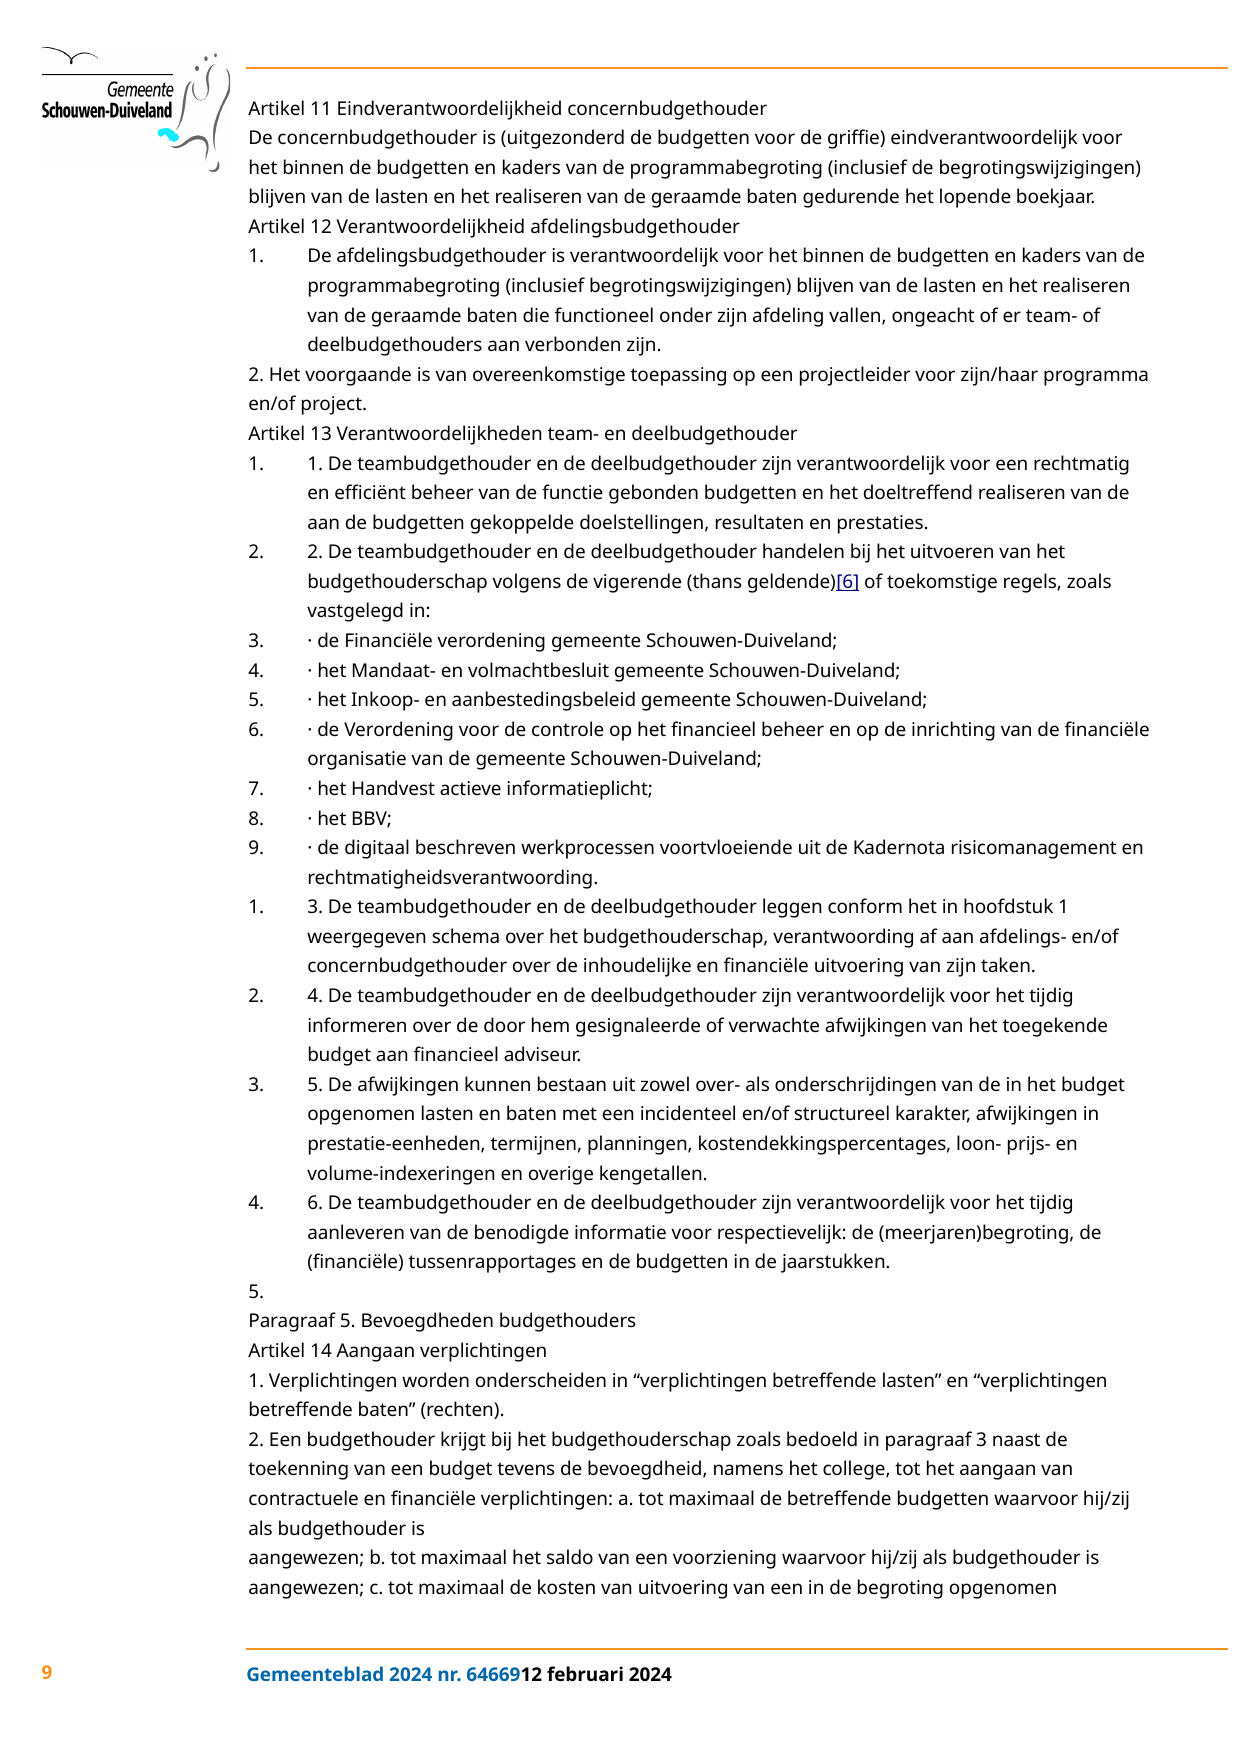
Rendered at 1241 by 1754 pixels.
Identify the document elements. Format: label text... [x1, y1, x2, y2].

text 2. Een budgethouder krijgt bij het budgethouderschap zoals bedoeld in paragraaf 3 naast de toekenning van een budget tevens de bevoegdheid, namens het college, tot het aangaan van contractuele en financiële verplichtingen: a. tot maximaal de betreffende budgetten waarvoor hij/zij als budgethouder is [248, 1426, 1152, 1541]
list · de Financiële verordening gemeente Schouwen-Duiveland; [248, 627, 1152, 653]
list 2. De teambudgethouder en de deelbudgethouder handelen bij het uitvoeren van het budgethouderschap volgens de vigerende (thans geldende)[6] of toekomstige regels, zoals vastgelegd in: [248, 538, 1152, 623]
text De concernbudgethouder is (uitgezonderd de budgetten voor de griffie) eindverantwoordelijk voor het binnen de budgetten en kaders van de programmabegroting (inclusief de begrotingswijzigingen) blijven van de lasten en het realiseren van de geraamde baten gedurende het lopende boekjaar. [248, 124, 1152, 209]
list De afdelingsbudgethouder is verantwoordelijk voor het binnen de budgetten en kaders van de programmabegroting (inclusief begrotingswijzigingen) blijven van de lasten en het realiseren van de geraamde baten die functioneel onder zijn afdeling vallen, ongeacht of er team- of deelbudgethouders aan verbonden zijn. [248, 243, 1152, 357]
list · de digitaal beschreven werkprocessen voortvloeiende uit de Kadernota risicomanagement en rechtmatigheidsverantwoording. [248, 834, 1152, 890]
list 1. De teambudgethouder en de deelbudgethouder zijn verantwoordelijk voor een rechtmatig en efficiënt beheer van de functie gebonden budgetten en het doeltreffend realiseren van de aan de budgetten gekoppelde doelstellingen, resultaten en prestaties. [248, 450, 1152, 535]
list · het Mandaat- en volmachtbesluit gemeente Schouwen-Duiveland; [248, 657, 1152, 683]
list · het Handvest actieve informatieplicht; [248, 775, 1152, 801]
text Artikel 13 Verantwoordelijkheden team- en deelbudgethouder [248, 420, 1152, 446]
list 4. De teambudgethouder en de deelbudgethouder zijn verantwoordelijk voor het tijdig informeren over de door hem gesignaleerde of verwachte afwijkingen van het toegekende budget aan financieel adviseur. [248, 982, 1152, 1067]
list · het Inkoop- en aanbestedingsbeleid gemeente Schouwen-Duiveland; [248, 686, 1152, 712]
list 3. De teambudgethouder en de deelbudgethouder leggen conform het in hoofdstuk 1 weergegeven schema over het budgethouderschap, verantwoording af aan afdelings- en/of concernbudgethouder over de inhoudelijke en financiële uitvoering van zijn taken. [248, 893, 1152, 978]
text aangewezen; b. tot maximaal het saldo van een voorziening waarvoor hij/zij als budgethouder is aangewezen; c. tot maximaal de kosten van uitvoering van een in de begroting opgenomen [248, 1544, 1152, 1600]
text Artikel 12 Verantwoordelijkheid afdelingsbudgethouder [248, 213, 1152, 239]
picture [41, 47, 231, 172]
text Paragraaf 5. Bevoegdheden budgethouders [248, 1308, 1152, 1333]
text Artikel 11 Eindverantwoordelijkheid concernbudgethouder [248, 95, 1152, 121]
list · de Verordening voor de controle op het financieel beheer en op de inrichting van de financiële organisatie van de gemeente Schouwen-Duiveland; [248, 716, 1152, 771]
list 5. De afwijkingen kunnen bestaan uit zowel over- als onderschrijdingen van de in het budget opgenomen lasten en baten met een incidenteel en/of structureel karakter, afwijkingen in prestatie-eenheden, termijnen, planningen, kostendekkingspercentages, loon- prijs- en volume-indexeringen en overige kengetallen. [248, 1071, 1152, 1186]
text Artikel 14 Aangaan verplichtingen [248, 1337, 1152, 1363]
list · het BBV; [248, 805, 1152, 831]
text 1. Verplichtingen worden onderscheiden in “verplichtingen betreffende lasten” en “verplichtingen betreffende baten” (rechten). [248, 1367, 1152, 1422]
text 2. Het voorgaande is van overeenkomstige toepassing op een projectleider voor zijn/haar programma en/of project. [248, 361, 1152, 416]
list 6. De teambudgethouder en de deelbudgethouder zijn verantwoordelijk voor het tijdig aanleveren van de benodigde informatie voor respectievelijk: de (meerjaren)begroting, de (financiële) tussenrapportages en de budgetten in de jaarstukken. [248, 1189, 1152, 1274]
